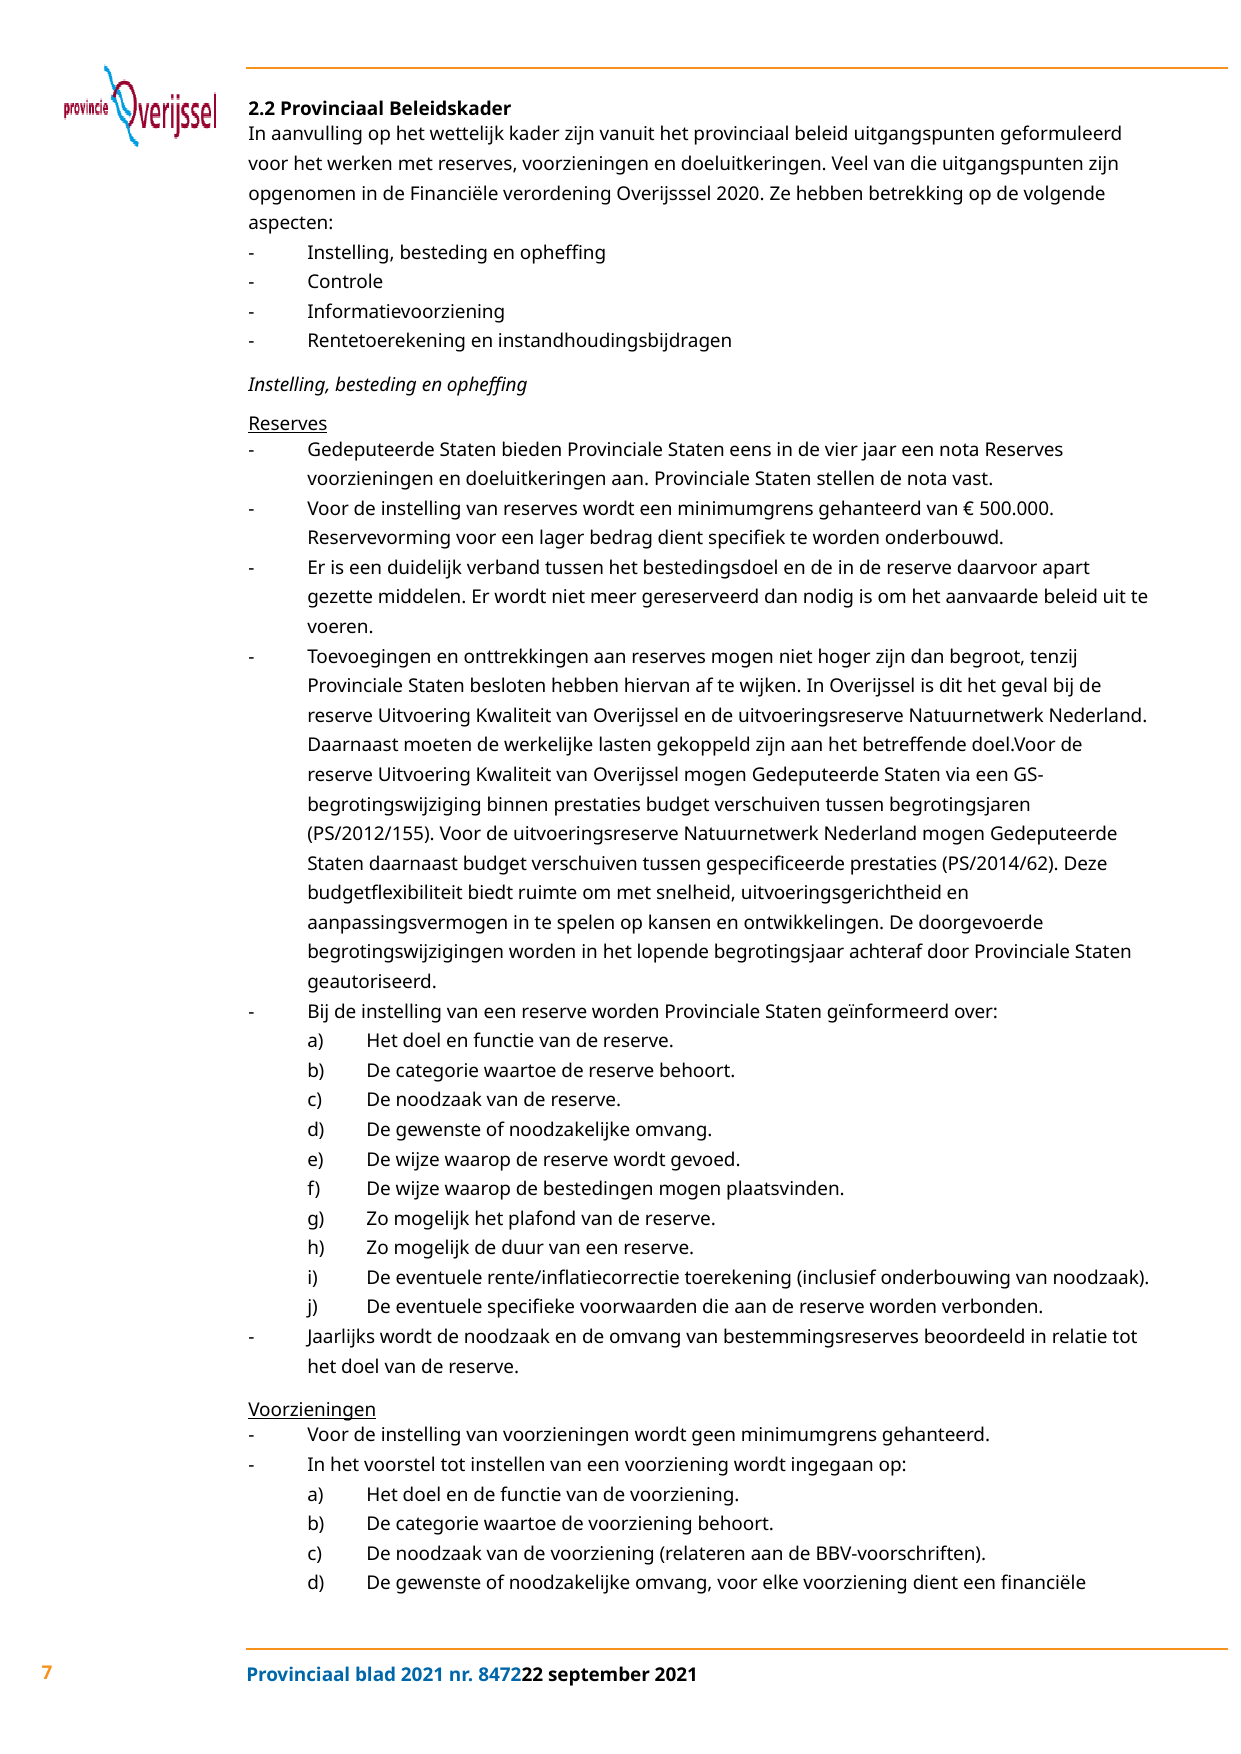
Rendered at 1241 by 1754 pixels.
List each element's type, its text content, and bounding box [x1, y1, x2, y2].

list Gedeputeerde Staten bieden Provinciale Staten eens in de vier jaar een nota Reserves voorzieningen en doeluitkeringen aan. Provinciale Staten stellen de nota vast. [248, 436, 1152, 491]
list Voor de instelling van voorzieningen wordt geen minimumgrens gehanteerd. [248, 1422, 1152, 1447]
list De noodzaak van de voorziening (relateren aan de BBV-voorschriften). [307, 1540, 1152, 1566]
list De gewenste of noodzakelijke omvang. [307, 1116, 1152, 1142]
list Controle [248, 268, 1152, 294]
list De wijze waarop de bestedingen mogen plaatsvinden. [307, 1175, 1152, 1201]
list Bij de instelling van een reserve worden Provinciale Staten geïnformeerd over: [248, 998, 1152, 1023]
list Toevoegingen en onttrekkingen aan reserves mogen niet hoger zijn dan begroot, tenzij Provinciale Staten besloten hebben hiervan af te wijken. In Overijssel is dit het geval bij de reserve Uitvoering Kwaliteit van Overijssel en de uitvoeringsreserve Natuurnetwerk Nederland. Daarnaast moeten de werkelijke lasten gekoppeld zijn aan het betreffende doel.Voor de reserve Uitvoering Kwaliteit van Overijssel mogen Gedeputeerde Staten via een GS-begrotingswijziging binnen prestaties budget verschuiven tussen begrotingsjaren (PS/2012/155). Voor de uitvoeringsreserve Natuurnetwerk Nederland mogen Gedeputeerde Staten daarnaast budget verschuiven tussen gespecificeerde prestaties (PS/2014/62). Deze budgetflexibiliteit biedt ruimte om met snelheid, uitvoeringsgerichtheid en aanpassingsvermogen in te spelen op kansen en ontwikkelingen. De doorgevoerde begrotingswijzigingen worden in het lopende begrotingsjaar achteraf door Provinciale Staten geautoriseerd. [248, 643, 1152, 994]
list Er is een duidelijk verband tussen het bestedingsdoel en de in de reserve daarvoor apart gezette middelen. Er wordt niet meer gereserveerd dan nodig is om het aanvaarde beleid uit te voeren. [248, 554, 1152, 639]
text Voorzieningen [248, 1396, 1152, 1422]
text Instelling, besteding en opheffing [248, 371, 1152, 396]
list Informatievoorziening [248, 298, 1152, 324]
list De wijze waarop de reserve wordt gevoed. [307, 1146, 1152, 1171]
list Zo mogelijk het plafond van de reserve. [307, 1205, 1152, 1231]
picture [41, 47, 231, 172]
list In het voorstel tot instellen van een voorziening wordt ingegaan op: [248, 1451, 1152, 1477]
list De gewenste of noodzakelijke omvang, voor elke voorziening dient een financiële [307, 1569, 1152, 1595]
text In aanvulling op het wettelijk kader zijn vanuit het provinciaal beleid uitgangspunten geformuleerd voor het werken met reserves, voorzieningen en doeluitkeringen. Veel van die uitgangspunten zijn opgenomen in de Financiële verordening Overijsssel 2020. Ze hebben betrekking op de volgende aspecten: [248, 121, 1152, 235]
list Voor de instelling van reserves wordt een minimumgrens gehanteerd van € 500.000. Reservevorming voor een lager bedrag dient specifiek te worden onderbouwd. [248, 495, 1152, 550]
list Rentetoerekening en instandhoudingsbijdragen [248, 328, 1152, 353]
list Instelling, besteding en opheffing [248, 239, 1152, 264]
list De noodzaak van de reserve. [307, 1087, 1152, 1112]
list De categorie waartoe de reserve behoort. [307, 1057, 1152, 1083]
text 2.2 Provinciaal Beleidskader [248, 95, 1152, 121]
text Reserves [248, 410, 1152, 436]
list Zo mogelijk de duur van een reserve. [307, 1234, 1152, 1260]
list De eventuele rente/inflatiecorrectie toerekening (inclusief onderbouwing van noodzaak). [307, 1264, 1152, 1290]
list De eventuele specifieke voorwaarden die aan de reserve worden verbonden. [307, 1294, 1152, 1319]
list Jaarlijks wordt de noodzaak en de omvang van bestemmingsreserves beoordeeld in relatie tot het doel van de reserve. [248, 1323, 1152, 1378]
list Het doel en de functie van de voorziening. [307, 1481, 1152, 1507]
list De categorie waartoe de voorziening behoort. [307, 1510, 1152, 1536]
list Het doel en functie van de reserve. [307, 1027, 1152, 1053]
